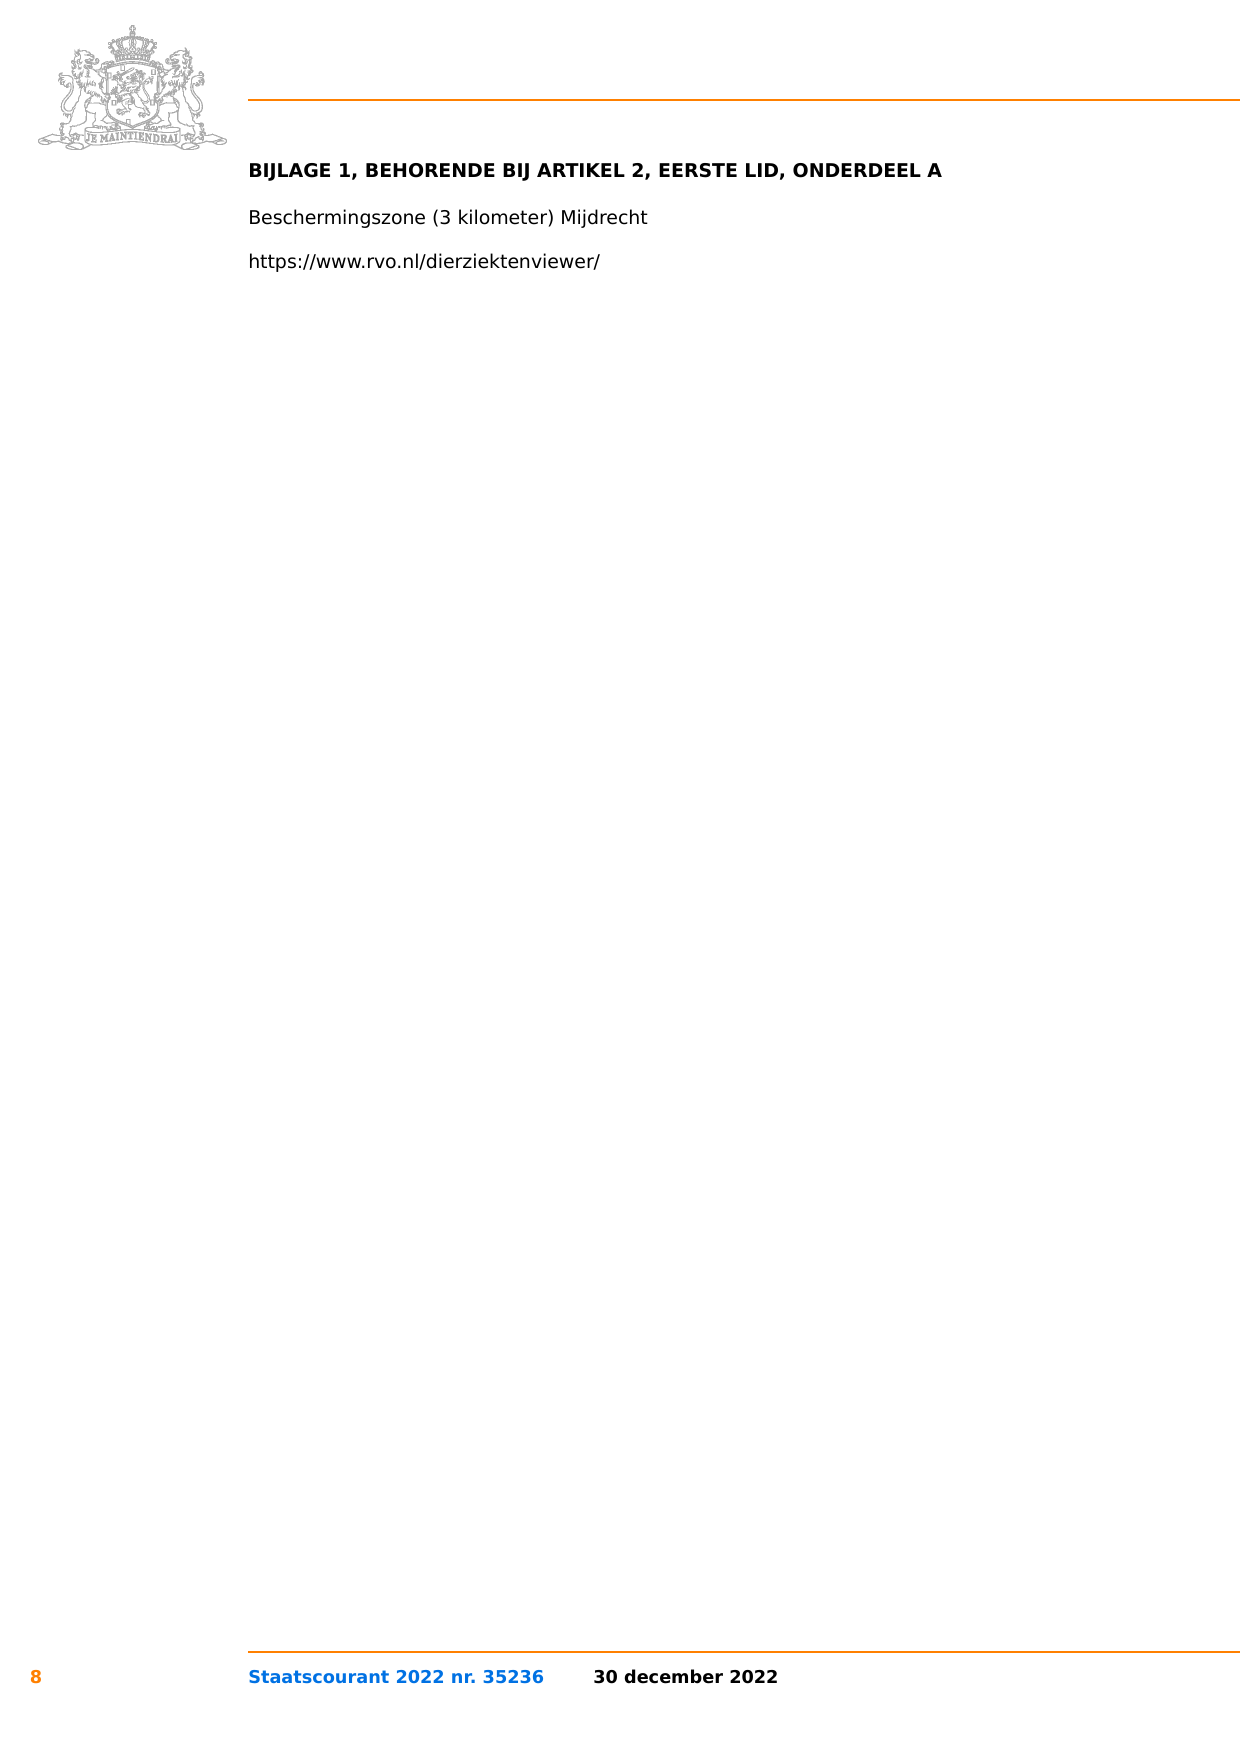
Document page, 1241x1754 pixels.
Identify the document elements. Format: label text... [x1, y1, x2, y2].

picture [38, 25, 227, 150]
text Beschermingszone (3 kilometer) Mijdrecht [248, 207, 1163, 229]
subtitle BIJLAGE 1, BEHORENDE BIJ ARTIKEL 2, EERSTE LID, ONDERDEEL A [248, 160, 1163, 182]
text https://www.rvo.nl/dierziektenviewer/ [248, 251, 1163, 273]
